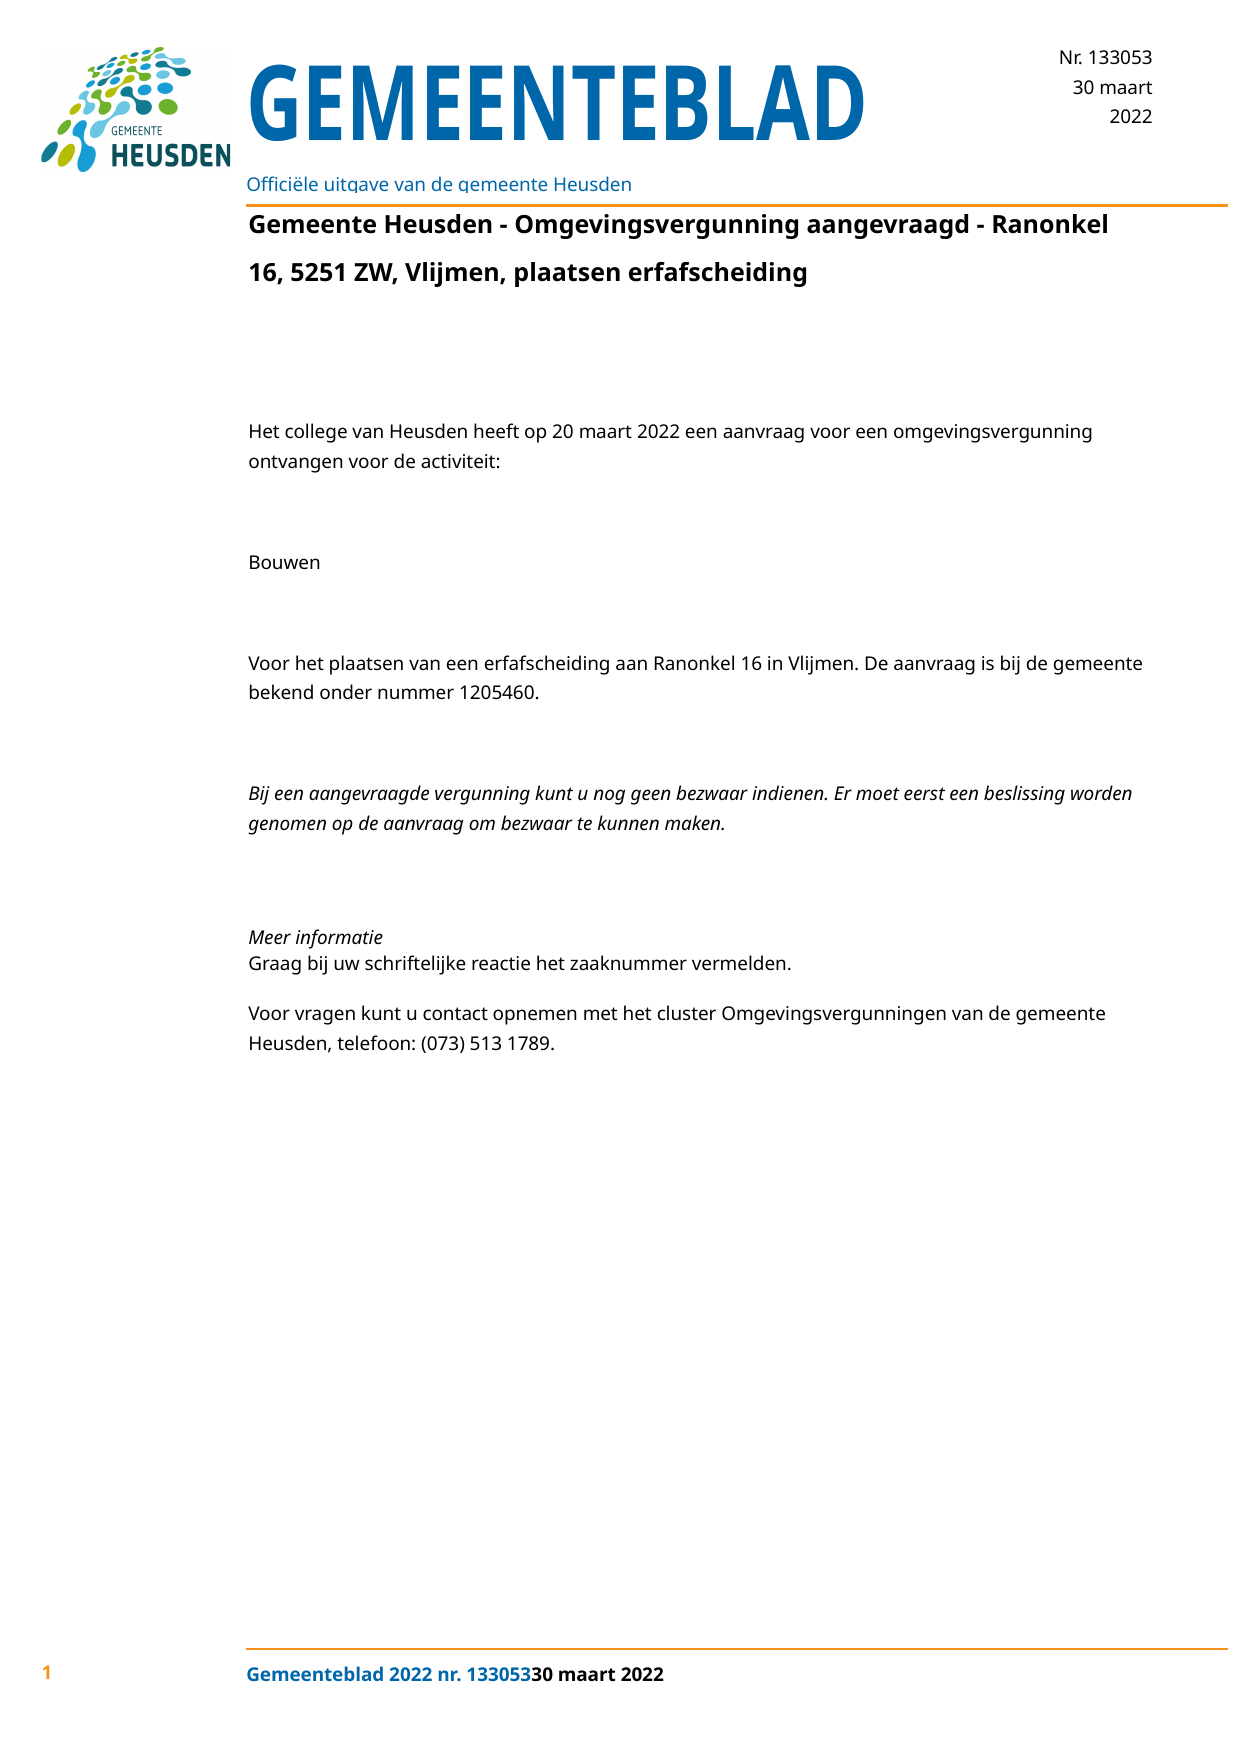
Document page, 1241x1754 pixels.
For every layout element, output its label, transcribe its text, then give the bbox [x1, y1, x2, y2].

text Voor vragen kunt u contact opnemen met het cluster Omgevingsvergunningen van de gemeente Heusden, telefoon: (073) 513 1789. [248, 1001, 1152, 1056]
picture [41, 47, 231, 172]
text Bouwen [248, 549, 1152, 575]
text Meer informatie [248, 924, 1152, 950]
text Gemeente Heusden - Omgevingsvergunning aangevraagd - Ranonkel 16, 5251 ZW, Vlijmen, plaatsen erfafscheiding [248, 207, 1152, 288]
text Bij een aangevraagde vergunning kunt u nog geen bezwaar indienen. Er moet eerst een beslissing worden genomen op de aanvraag om bezwaar te kunnen maken. [248, 780, 1152, 836]
text Graag bij uw schriftelijke reactie het zaaknummer vermelden. [248, 950, 1152, 976]
text Voor het plaatsen van een erfafscheiding aan Ranonkel 16 in Vlijmen. De aanvraag is bij de gemeente bekend onder nummer 1205460. [248, 650, 1152, 705]
text Het college van Heusden heeft op 20 maart 2022 een aanvraag voor een omgevingsvergunning ontvangen voor de activiteit: [248, 419, 1152, 474]
